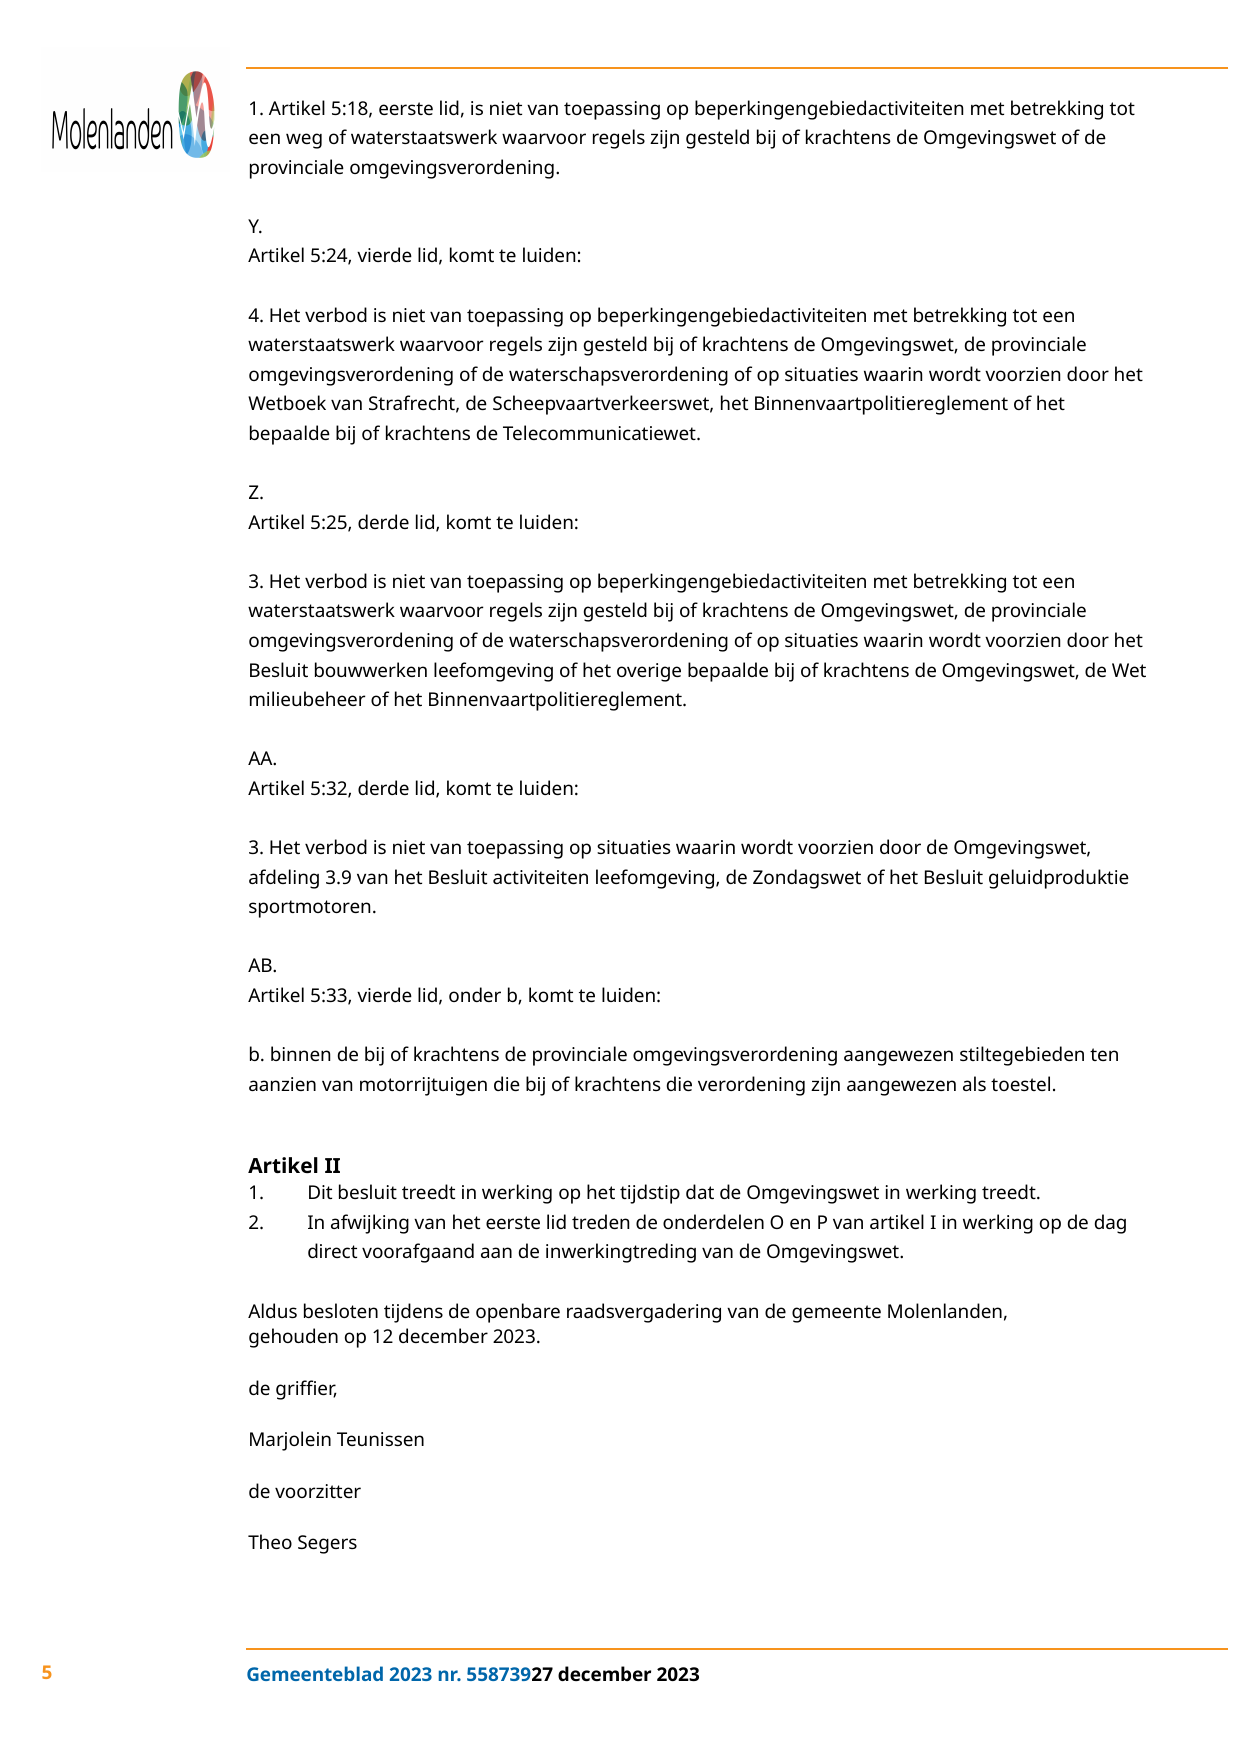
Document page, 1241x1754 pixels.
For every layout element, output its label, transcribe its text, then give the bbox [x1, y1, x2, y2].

text 4. Het verbod is niet van toepassing op beperkingengebiedactiviteiten met betrekking tot een waterstaatswerk waarvoor regels zijn gesteld bij of krachtens de Omgevingswet, de provinciale omgevingsverordening of de waterschapsverordening of op situaties waarin wordt voorzien door het Wetboek van Strafrecht, de Scheepvaartverkeerswet, het Binnenvaartpolitiereglement of het bepaalde bij of krachtens de Telecommunicatiewet. [248, 302, 1152, 446]
text b. binnen de bij of krachtens de provinciale omgevingsverordening aangewezen stiltegebieden ten aanzien van motorrijtuigen die bij of krachtens die verordening zijn aangewezen als toestel. [248, 1041, 1152, 1097]
list Dit besluit treedt in werking op het tijdstip dat de Omgevingswet in werking treedt. [248, 1179, 1152, 1205]
text Y. [248, 213, 1152, 239]
list In afwijking van het eerste lid treden de onderdelen O en P van artikel I in werking op de dag direct voorafgaand aan de inwerkingtreding van de Omgevingswet. [248, 1209, 1152, 1264]
text AB. [248, 953, 1152, 978]
text Artikel 5:24, vierde lid, komt te luiden: [248, 243, 1152, 268]
text AA. [248, 746, 1152, 771]
text Artikel 5:33, vierde lid, onder b, komt te luiden: [248, 982, 1152, 1008]
text 1. Artikel 5:18, eerste lid, is niet van toepassing op beperkingengebiedactiviteiten met betrekking tot een weg of waterstaatswerk waarvoor regels zijn gesteld bij of krachtens de Omgevingswet of de provinciale omgevingsverordening. [248, 95, 1152, 180]
text 3. Het verbod is niet van toepassing op beperkingengebiedactiviteiten met betrekking tot een waterstaatswerk waarvoor regels zijn gesteld bij of krachtens de Omgevingswet, de provinciale omgevingsverordening of de waterschapsverordening of op situaties waarin wordt voorzien door het Besluit bouwwerken leefomgeving of het overige bepaalde bij of krachtens de Omgevingswet, de Wet milieubeheer of het Binnenvaartpolitiereglement. [248, 568, 1152, 712]
text Artikel II [248, 1151, 1152, 1179]
text Z. [248, 479, 1152, 505]
text Artikel 5:32, derde lid, komt te luiden: [248, 775, 1152, 801]
text de voorzitter [248, 1478, 1152, 1504]
text gehouden op 12 december 2023. [248, 1323, 1152, 1349]
text Theo Segers [248, 1529, 1152, 1555]
text 3. Het verbod is niet van toepassing op situaties waarin wordt voorzien door de Omgevingswet, afdeling 3.9 van het Besluit activiteiten leefomgeving, de Zondagswet of het Besluit geluidproduktie sportmotoren. [248, 834, 1152, 919]
picture [41, 47, 231, 172]
text Aldus besloten tijdens de openbare raadsvergadering van de gemeente Molenlanden, [248, 1298, 1152, 1323]
text Marjolein Teunissen [248, 1426, 1152, 1452]
text de griffier, [248, 1375, 1152, 1401]
text Artikel 5:25, derde lid, komt te luiden: [248, 509, 1152, 535]
